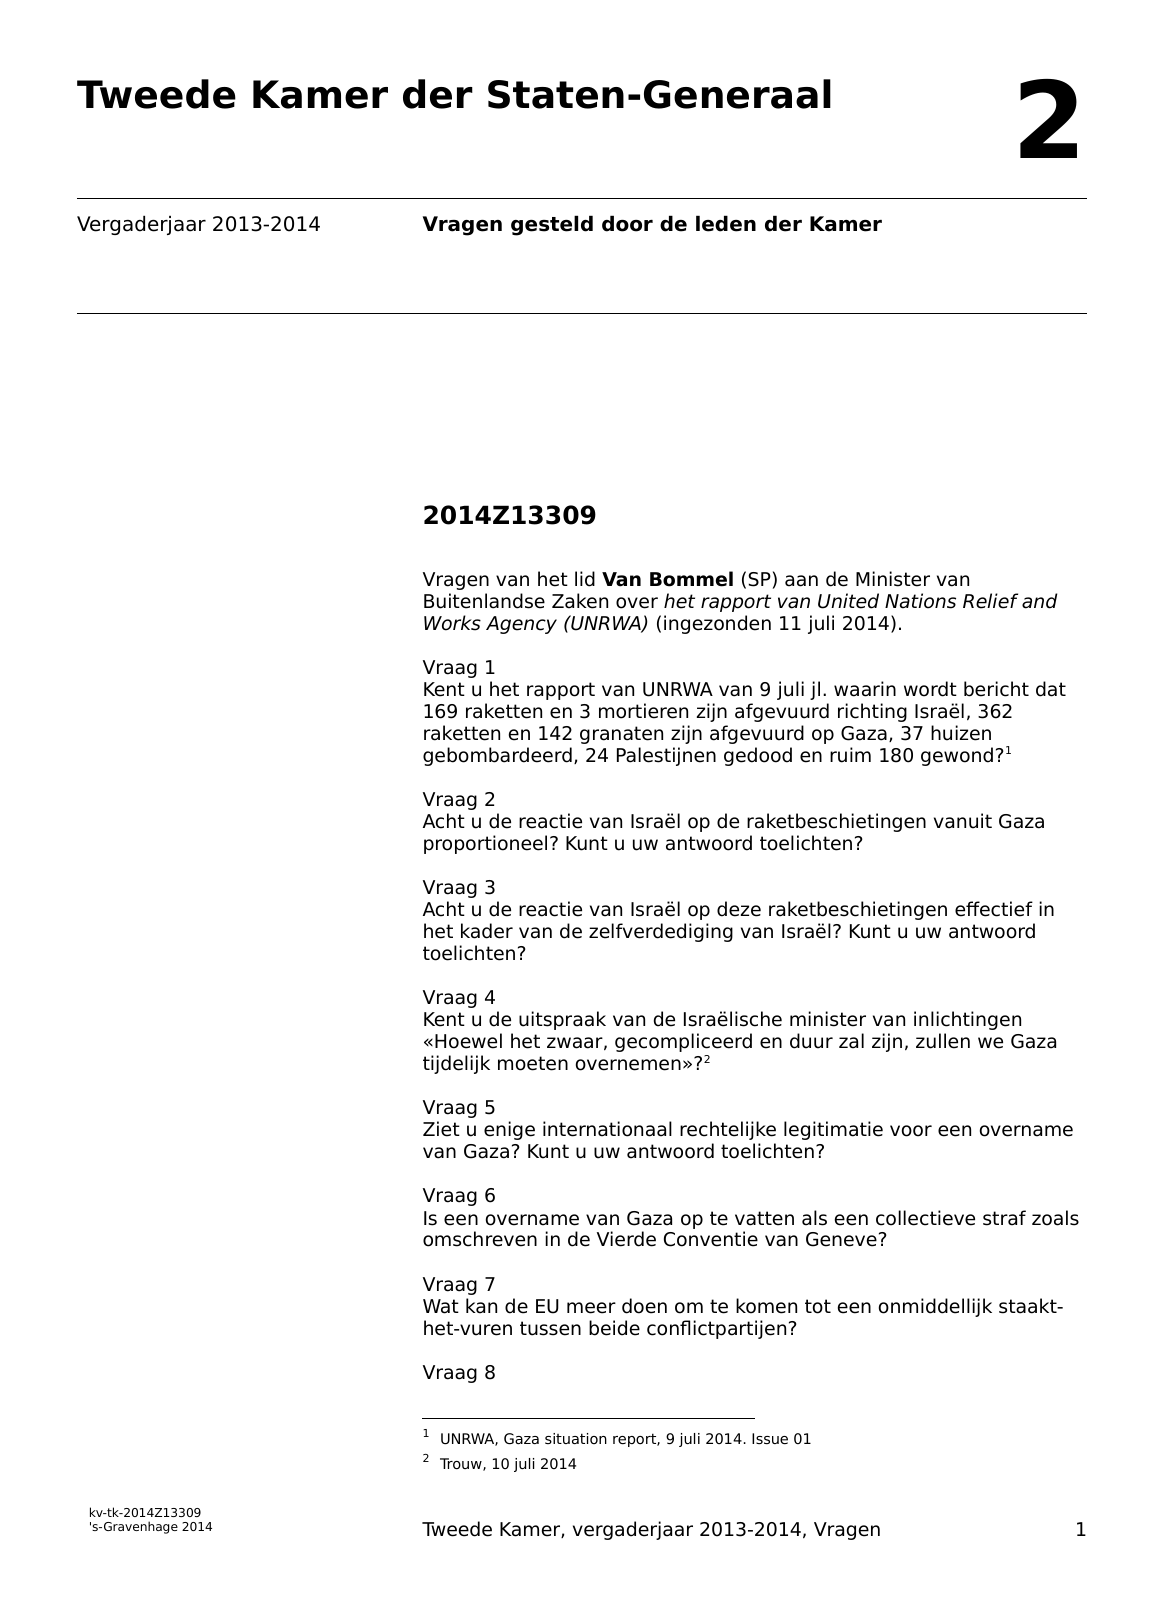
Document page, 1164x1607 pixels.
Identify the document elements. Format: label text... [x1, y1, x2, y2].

text UNRWA, Gaza situation report, 9 juli 2014. Issue 01 [422, 1427, 1087, 1449]
text Vraag 4 [422, 987, 1087, 1009]
text Vraag 3 [422, 877, 1087, 899]
table_cell Vergaderjaar 2013-2014 [77, 199, 422, 313]
text Vraag 1 [422, 657, 1087, 679]
text Vraag 6 [422, 1185, 1087, 1207]
text 2014Z13309 [422, 501, 1087, 531]
text Vraag 2 [422, 789, 1087, 811]
text Kent u de uitspraak van de Israëlische minister van inlichtingen «Hoewel het zwaar, gecompliceerd en duur zal zijn, zullen we Gaza tijdelijk moeten overnemen»? [422, 1009, 1087, 1075]
table_header 2 [886, 59, 1087, 198]
text Wat kan de EU meer doen om te komen tot een onmiddellijk staakt-het-vuren tussen beide conflictpartijen? [422, 1296, 1087, 1339]
table_cell Vragen gesteld door de leden der Kamer [422, 199, 1087, 313]
text Is een overname van Gaza op te vatten als een collectieve straf zoals omschreven in de Vierde Conventie van Geneve? [422, 1207, 1087, 1251]
text Acht u de reactie van Israël op deze raketbeschietingen effectief in het kader van de zelfverdediging van Israël? Kunt u uw antwoord toelichten? [422, 899, 1087, 965]
text Vraag 7 [422, 1273, 1087, 1296]
text Vraag 8 [422, 1362, 1087, 1384]
text Kent u het rapport van UNRWA van 9 juli jl. waarin wordt bericht dat 169 raketten en 3 mortieren zijn afgevuurd richting Israël, 362 raketten en 142 granaten zijn afgevuurd op Gaza, 37 huizen gebombardeerd, 24 Palestijnen gedood en ruim 180 gewond? [422, 679, 1087, 767]
text Vragen van het lid Van Bommel (SP) aan de Minister van Buitenlandse Zaken over het rapport van United Nations Relief and Works Agency (UNRWA) (ingezonden 11 juli 2014). [422, 569, 1087, 635]
text Acht u de reactie van Israël op de raketbeschietingen vanuit Gaza proportioneel? Kunt u uw antwoord toelichten? [422, 811, 1087, 855]
text Vraag 5 [422, 1097, 1087, 1119]
text Ziet u enige internationaal rechtelijke legitimatie voor een overname van Gaza? Kunt u uw antwoord toelichten? [422, 1119, 1087, 1163]
text kv-tk-2014Z13309 [88, 1506, 323, 1520]
text 's-Gravenhage 2014 [88, 1520, 323, 1534]
table_header Tweede Kamer der Staten-Generaal [77, 59, 886, 198]
text Trouw, 10 juli 2014 [422, 1452, 1087, 1474]
